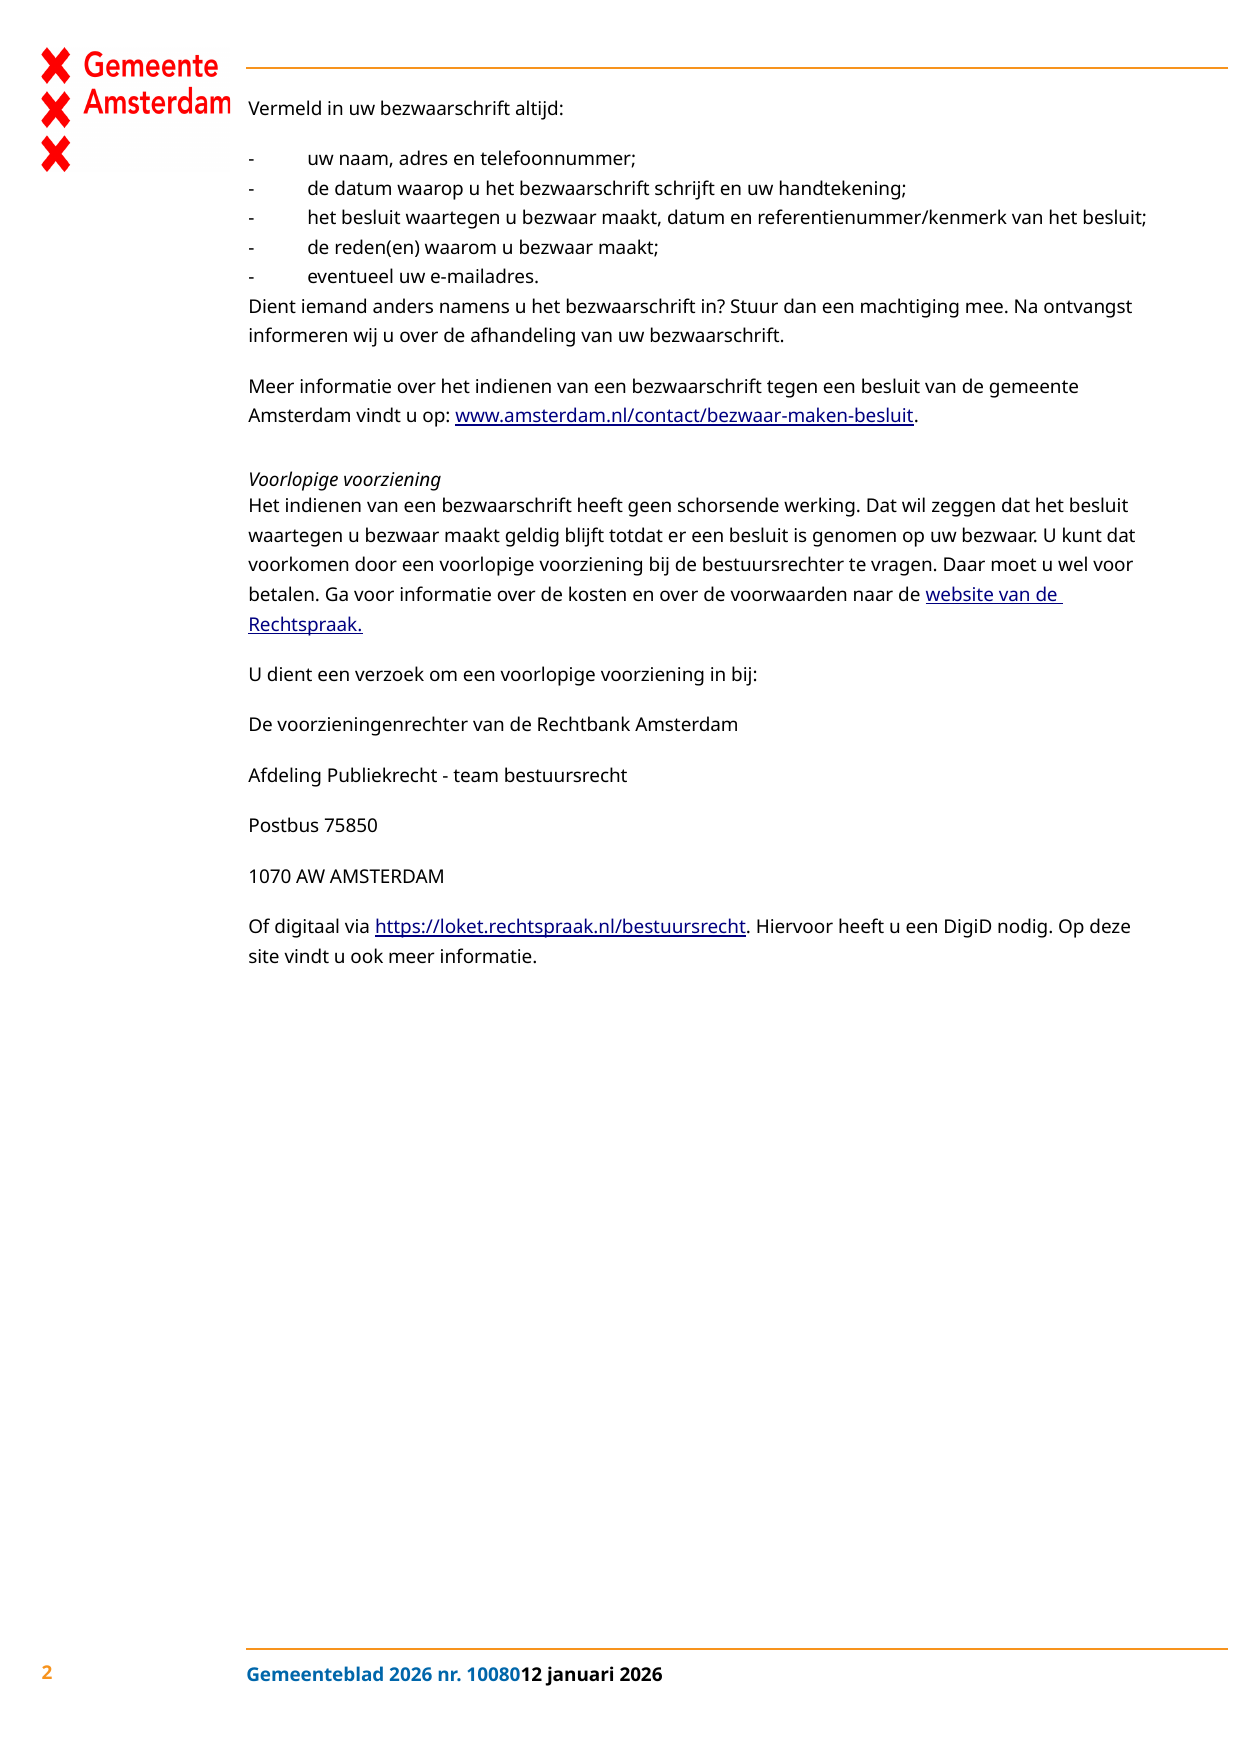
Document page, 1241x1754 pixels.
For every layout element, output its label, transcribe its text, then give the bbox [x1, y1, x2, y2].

text Postbus 75850 [248, 812, 1152, 838]
text U dient een verzoek om een voorlopige voorziening in bij: [248, 661, 1152, 687]
text 1070 AW AMSTERDAM [248, 863, 1152, 888]
text Of digitaal via https://loket.rechtspraak.nl/bestuursrecht. Hiervoor heeft u een DigiD nodig. Op deze site vindt u ook meer informatie. [248, 913, 1152, 968]
list de datum waarop u het bezwaarschrift schrijft en uw handtekening; [248, 175, 1152, 201]
text De voorzieningenrechter van de Rechtbank Amsterdam [248, 712, 1152, 737]
list de reden(en) waarom u bezwaar maakt; [248, 234, 1152, 260]
picture [41, 47, 231, 172]
text Vermeld in uw bezwaarschrift altijd: [248, 95, 1152, 121]
list het besluit waartegen u bezwaar maakt, datum en referentienummer/kenmerk van het besluit; [248, 204, 1152, 230]
text Dient iemand anders namens u het bezwaarschrift in? Stuur dan een machtiging mee. Na ontvangst informeren wij u over de afhandeling van uw bezwaarschrift. [248, 293, 1152, 348]
text Voorlopige voorziening [248, 467, 1152, 492]
list eventueel uw e-mailadres. [248, 263, 1152, 289]
list uw naam, adres en telefoonnummer; [248, 145, 1152, 171]
text Meer informatie over het indienen van een bezwaarschrift tegen een besluit van de gemeente Amsterdam vindt u op: www.amsterdam.nl/contact/bezwaar-maken-besluit. [248, 373, 1152, 428]
text Afdeling Publiekrecht - team bestuursrecht [248, 762, 1152, 788]
text Het indienen van een bezwaarschrift heeft geen schorsende werking. Dat wil zeggen dat het besluit waartegen u bezwaar maakt geldig blijft totdat er een besluit is genomen op uw bezwaar. U kunt dat voorkomen door een voorlopige voorziening bij de bestuursrechter te vragen. Daar moet u wel voor betalen. Ga voor informatie over de kosten en over de voorwaarden naar de website van de Rechtspraak. [248, 492, 1152, 636]
